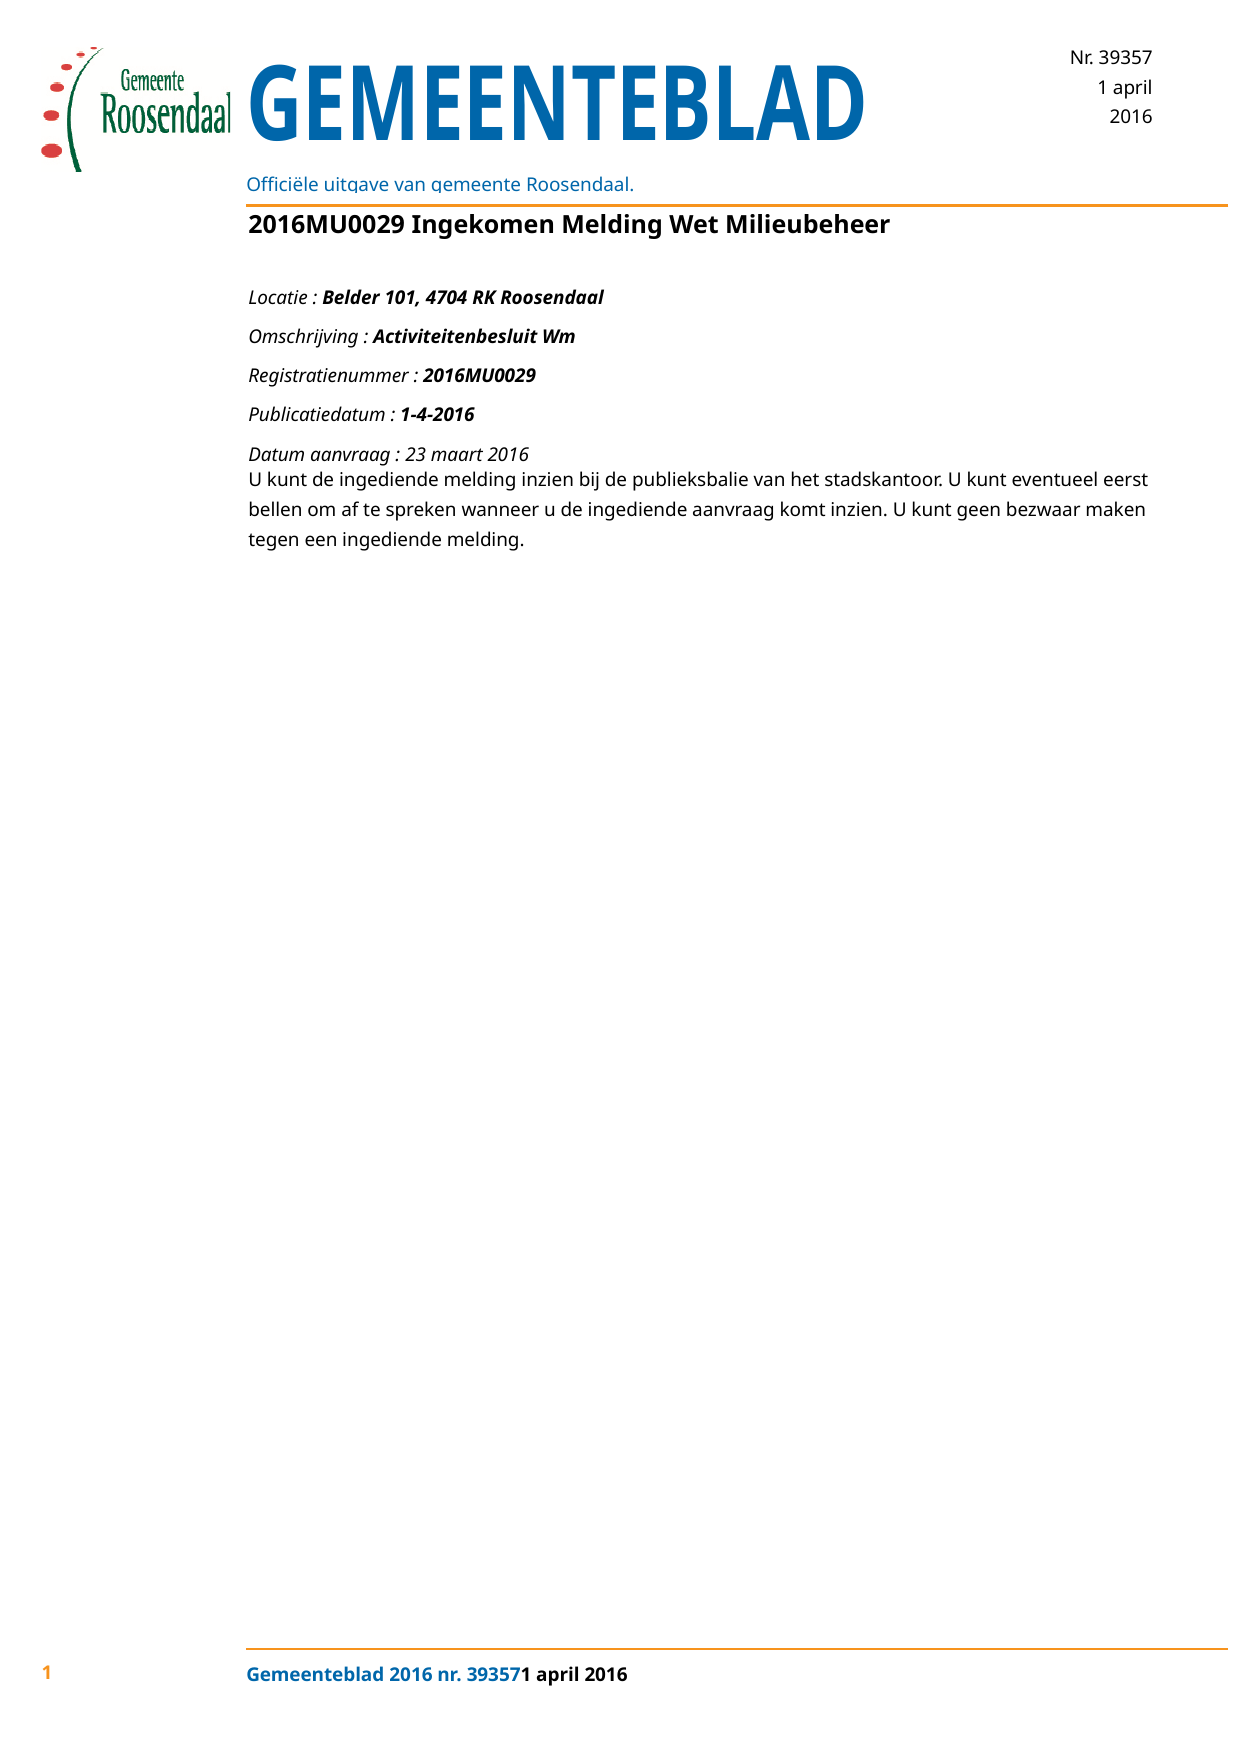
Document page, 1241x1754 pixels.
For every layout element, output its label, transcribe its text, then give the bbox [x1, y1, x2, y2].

text Publicatiedatum : 1-4-2016 [248, 402, 1152, 427]
text Omschrijving : Activiteitenbesluit Wm [248, 323, 1152, 349]
text Datum aanvraag : 23 maart 2016 [248, 441, 1152, 467]
text Locatie : Belder 101, 4704 RK Roosendaal [248, 284, 1152, 309]
picture [41, 47, 231, 172]
text U kunt de ingediende melding inzien bij de publieksbalie van het stadskantoor. U kunt eventueel eerst bellen om af te spreken wanneer u de ingediende aanvraag komt inzien. U kunt geen bezwaar maken tegen een ingediende melding. [248, 467, 1152, 552]
text Registratienummer : 2016MU0029 [248, 362, 1152, 388]
text 2016MU0029 Ingekomen Melding Wet Milieubeheer [248, 207, 1152, 241]
